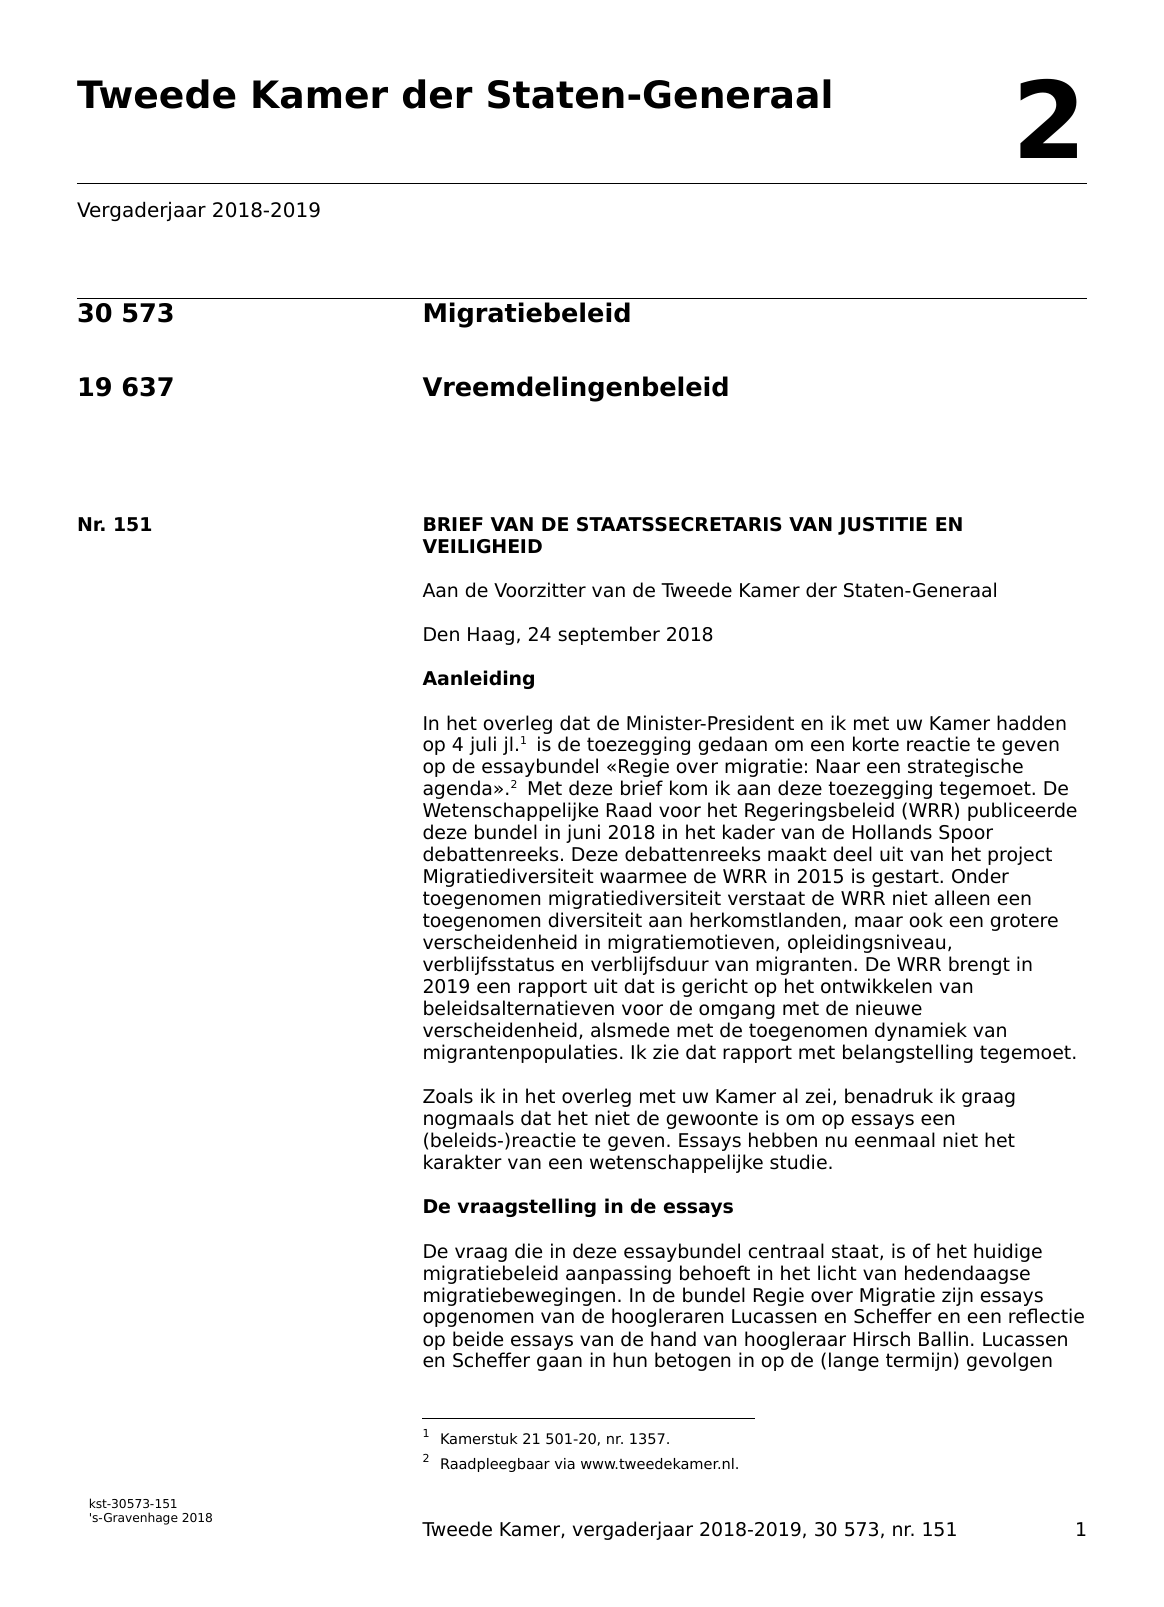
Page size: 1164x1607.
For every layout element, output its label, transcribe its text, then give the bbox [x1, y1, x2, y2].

text Kamerstuk 21 501-20, nr. 1357. [422, 1427, 1087, 1449]
text Den Haag, 24 september 2018 [422, 624, 1087, 646]
subtitle Aanleiding [422, 668, 1087, 690]
subtitle 19 637 Vreemdelingenbeleid [77, 373, 1087, 403]
text Aan de Voorzitter van de Tweede Kamer der Staten-Generaal [422, 580, 1087, 602]
text In het overleg dat de Minister-President en ik met uw Kamer hadden op 4 juli jl. is de toezegging gedaan om een korte reactie te geven op de essaybundel «Regie over migratie: Naar een strategische agenda». Met deze brief kom ik aan deze toezegging tegemoet. De Wetenschappelijke Raad voor het Regeringsbeleid (WRR) publiceerde deze bundel in juni 2018 in het kader van de Hollands Spoor debattenreeks. Deze debattenreeks maakt deel uit van het project Migratiediversiteit waarmee de WRR in 2015 is gestart. Onder toegenomen migratiediversiteit verstaat de WRR niet alleen een toegenomen diversiteit aan herkomstlanden, maar ook een grotere verscheidenheid in migratiemotieven, opleidingsniveau, verblijfsstatus en verblijfsduur van migranten. De WRR brengt in 2019 een rapport uit dat is gericht op het ontwikkelen van beleidsalternatieven voor de omgang met de nieuwe verscheidenheid, alsmede met de toegenomen dynamiek van migrantenpopulaties. Ik zie dat rapport met belangstelling tegemoet. [422, 712, 1087, 1064]
text Zoals ik in het overleg met uw Kamer al zei, benadruk ik graag nogmaals dat het niet de gewoonte is om op essays een (beleids-)reactie te geven. Essays hebben nu eenmaal niet het karakter van een wetenschappelijke studie. [422, 1086, 1087, 1174]
text 's-Gravenhage 2018 [88, 1511, 323, 1525]
text kst-30573-151 [88, 1497, 323, 1511]
subtitle 30 573 Migratiebeleid [77, 299, 1087, 329]
text De vraag die in deze essaybundel centraal staat, is of het huidige migratiebeleid aanpassing behoeft in het licht van hedendaagse migratiebewegingen. In de bundel Regie over Migratie zijn essays opgenomen van de hoogleraren Lucassen en Scheffer en een reflectie op beide essays van de hand van hoogleraar Hirsch Ballin. Lucassen en Scheffer gaan in hun betogen in op de (lange termijn) gevolgen [422, 1241, 1087, 1372]
table_header Tweede Kamer der Staten-Generaal [77, 59, 886, 183]
subtitle Nr. 151 BRIEF VAN DE STAATSSECRETARIS VAN JUSTITIE EN VEILIGHEID [77, 514, 1087, 558]
subtitle De vraagstelling in de essays [422, 1196, 1087, 1218]
table_header 2 [886, 59, 1087, 183]
text Raadpleegbaar via www.tweedekamer.nl. [422, 1452, 1087, 1474]
table_cell Vergaderjaar 2018-2019 [77, 184, 1087, 298]
